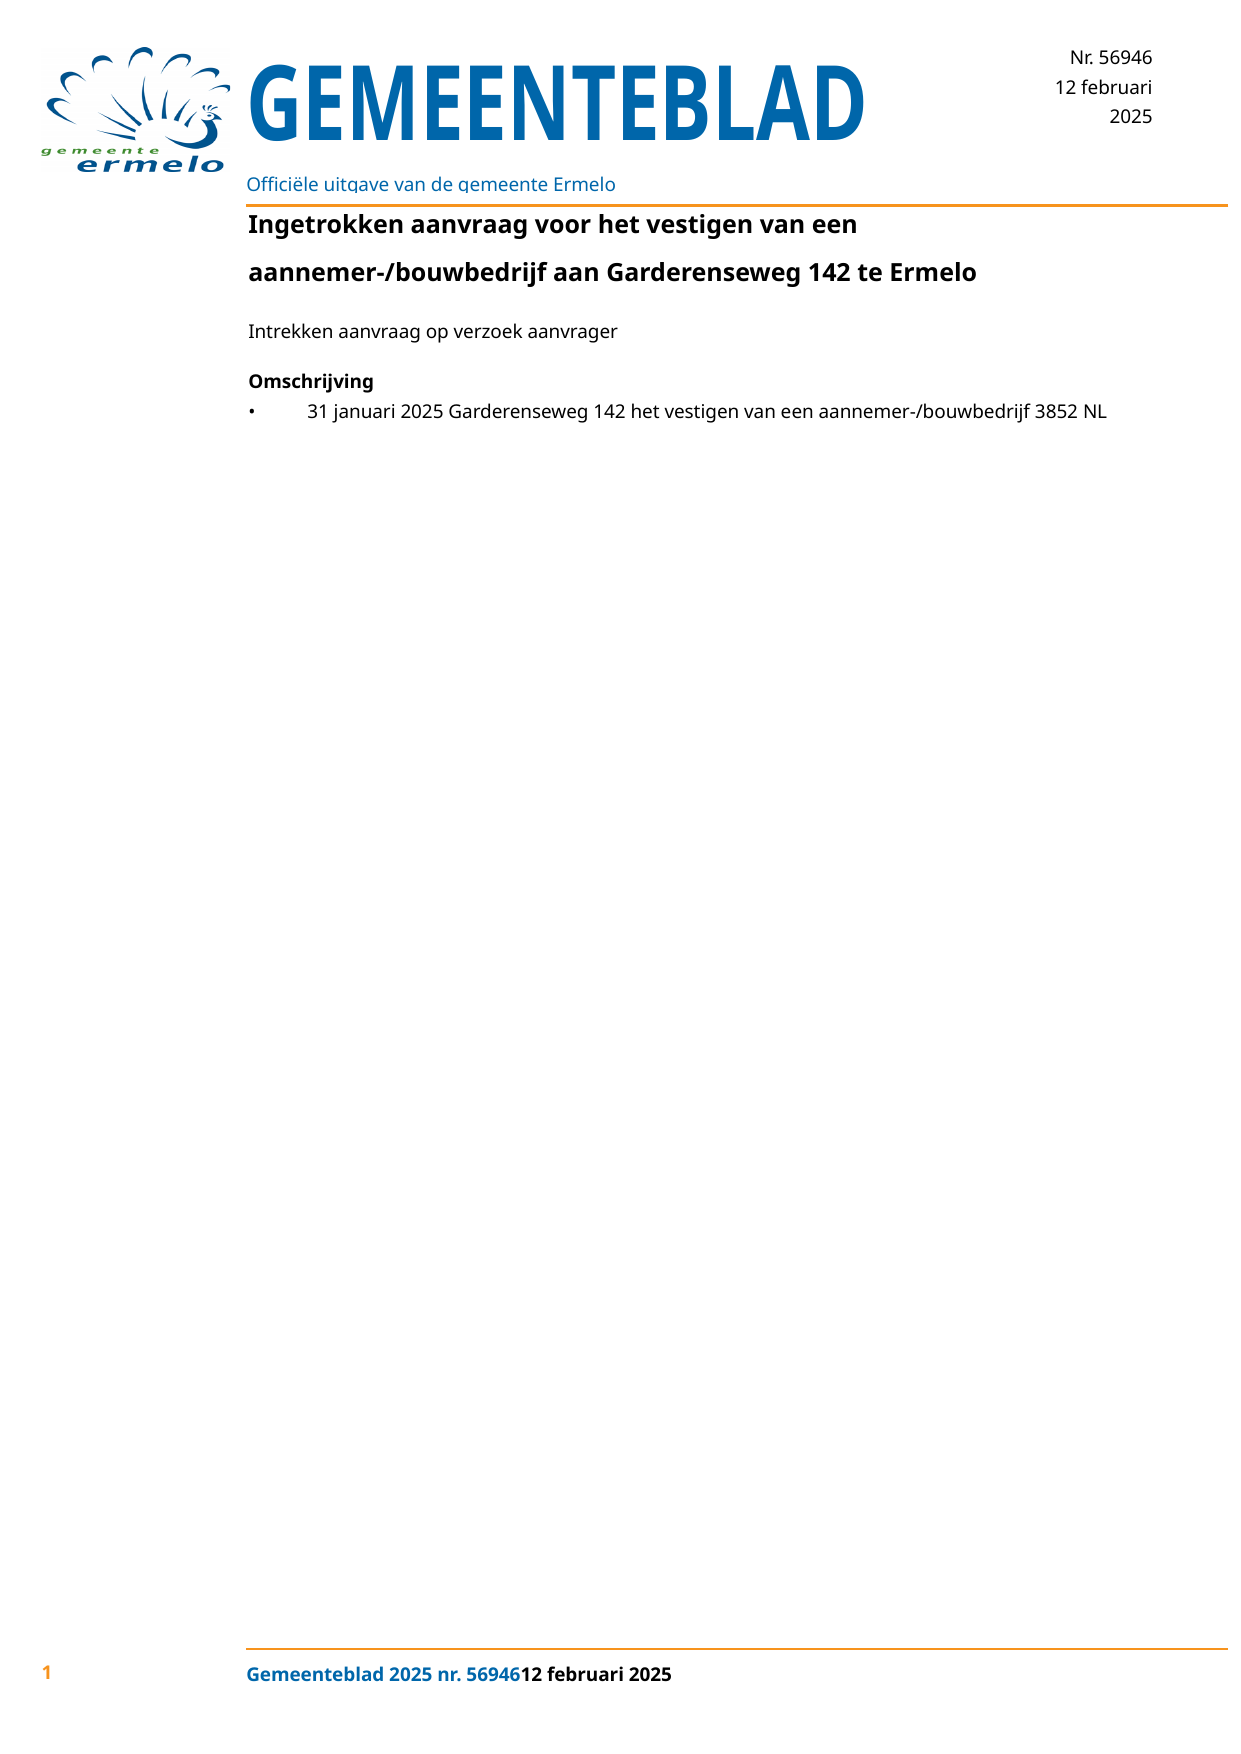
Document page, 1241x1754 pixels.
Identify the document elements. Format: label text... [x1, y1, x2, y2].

text Intrekken aanvraag op verzoek aanvrager [248, 318, 1152, 344]
picture [41, 47, 231, 172]
text Omschrijving [248, 368, 1152, 394]
list 31 januari 2025 Garderenseweg 142 het vestigen van een aannemer-/bouwbedrijf 3852 NL [248, 398, 1152, 424]
text Ingetrokken aanvraag voor het vestigen van een aannemer-/bouwbedrijf aan Garderenseweg 142 te Ermelo [248, 207, 1152, 288]
